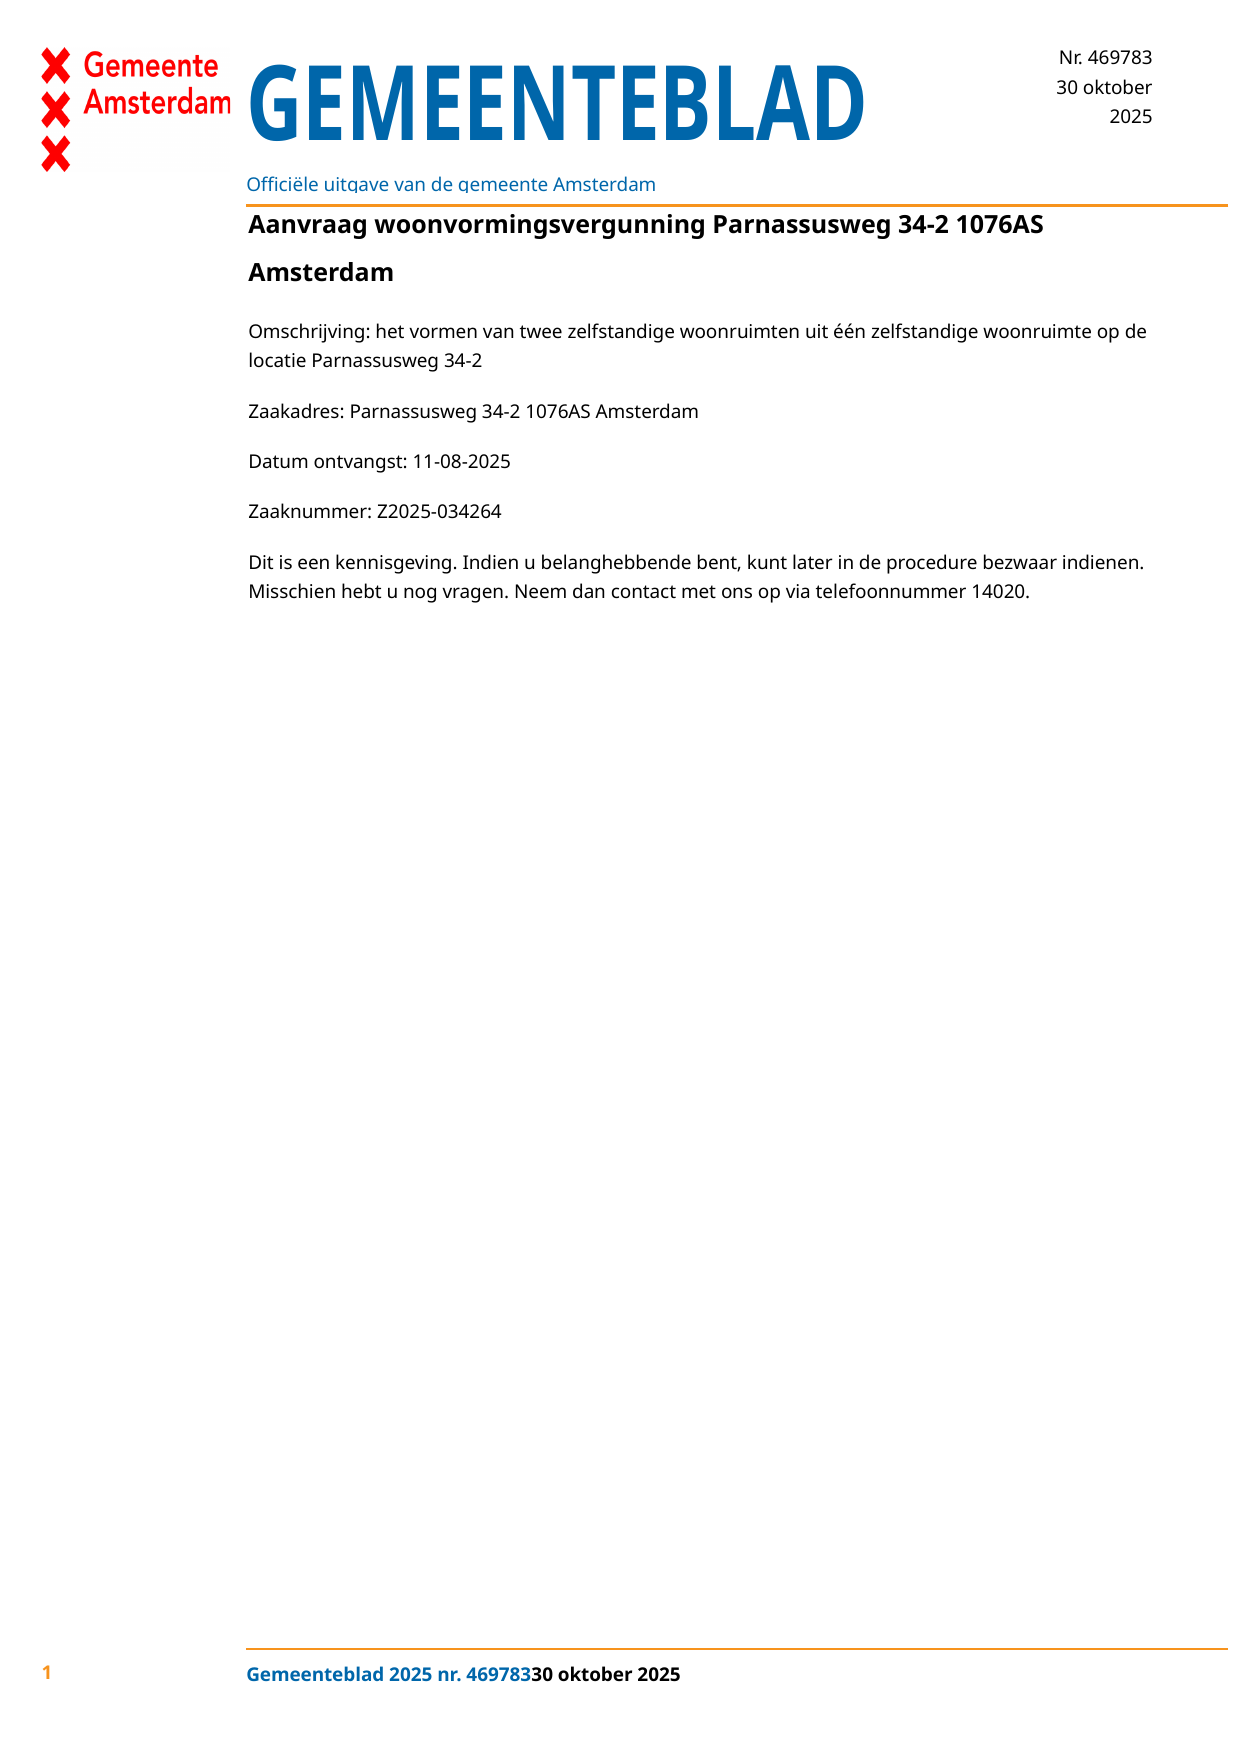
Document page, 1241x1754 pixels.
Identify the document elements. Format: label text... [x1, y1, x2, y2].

text Aanvraag woonvormingsvergunning Parnassusweg 34-2 1076AS Amsterdam [248, 207, 1152, 288]
picture [41, 47, 231, 172]
text Dit is een kennisgeving. Indien u belanghebbende bent, kunt later in de procedure bezwaar indienen. Misschien hebt u nog vragen. Neem dan contact met ons op via telefoonnummer 14020. [248, 549, 1152, 604]
text Datum ontvangst: 11-08-2025 [248, 448, 1152, 474]
text Omschrijving: het vormen van twee zelfstandige woonruimten uit één zelfstandige woonruimte op de locatie Parnassusweg 34-2 [248, 318, 1152, 373]
text Zaakadres: Parnassusweg 34-2 1076AS Amsterdam [248, 398, 1152, 424]
text Zaaknummer: Z2025-034264 [248, 499, 1152, 524]
